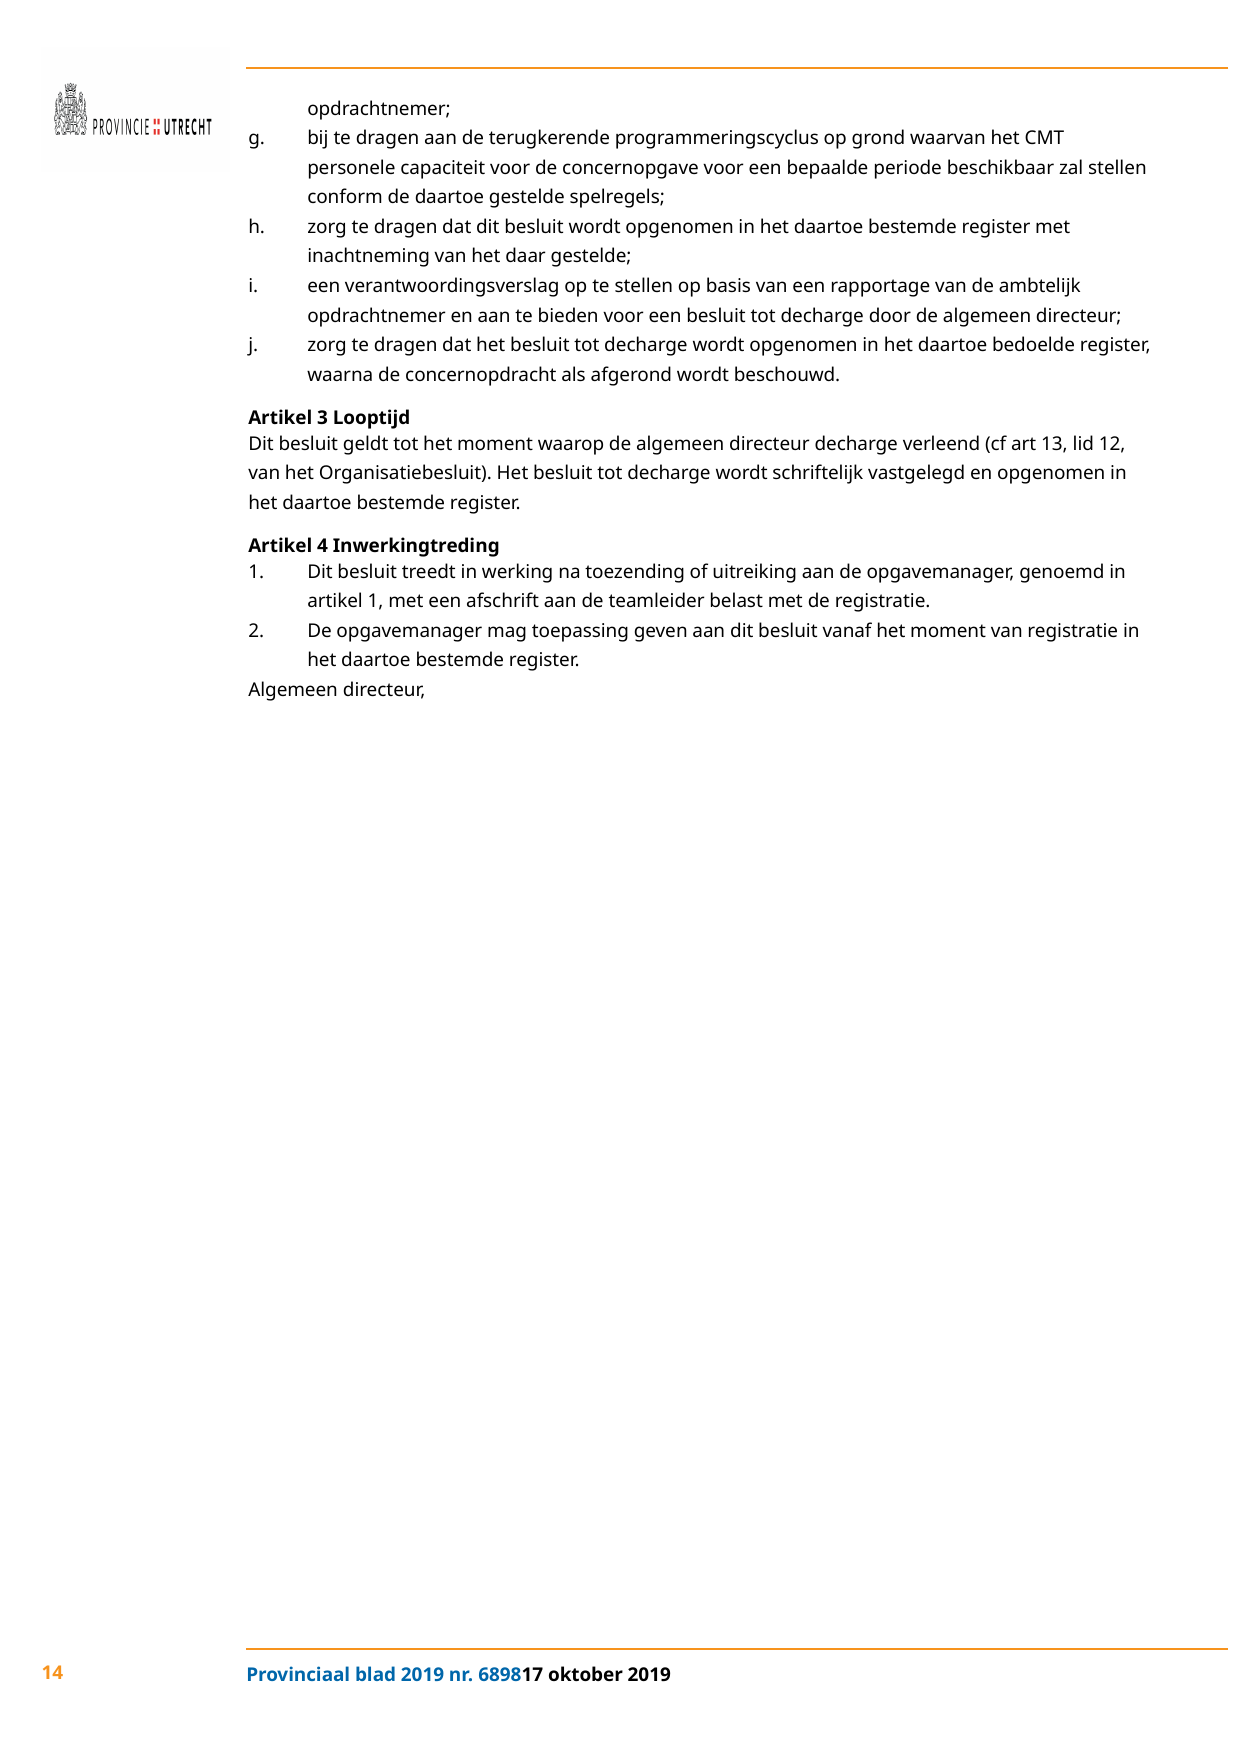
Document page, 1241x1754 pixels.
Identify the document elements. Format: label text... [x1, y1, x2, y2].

text Dit besluit geldt tot het moment waarop de algemeen directeur decharge verleend (cf art 13, lid 12, van het Organisatiebesluit). Het besluit tot decharge wordt schriftelijk vastgelegd en opgenomen in het daartoe bestemde register. [248, 430, 1152, 515]
list een verantwoordingsverslag op te stellen op basis van een rapportage van de ambtelijk opdrachtnemer en aan te bieden voor een besluit tot decharge door de algemeen directeur; [248, 272, 1152, 328]
list De opgavemanager mag toepassing geven aan dit besluit vanaf het moment van registratie in het daartoe bestemde register. [248, 617, 1152, 672]
text Artikel 4 Inwerkingtreding [248, 532, 1152, 558]
picture [41, 47, 231, 172]
list zorg te dragen dat dit besluit wordt opgenomen in het daartoe bestemde register met inachtneming van het daar gestelde; [248, 213, 1152, 268]
text Artikel 3 Looptijd [248, 404, 1152, 430]
list bij te dragen aan de terugkerende programmeringscyclus op grond waarvan het CMT personele capaciteit voor de concernopgave voor een bepaalde periode beschikbaar zal stellen conform de daartoe gestelde spelregels; [248, 124, 1152, 209]
text Algemeen directeur, [248, 676, 1152, 702]
list Dit besluit treedt in werking na toezending of uitreiking aan de opgavemanager, genoemd in artikel 1, met een afschrift aan de teamleider belast met de registratie. [248, 558, 1152, 613]
list opdrachtnemer; [248, 95, 1152, 121]
list zorg te dragen dat het besluit tot decharge wordt opgenomen in het daartoe bedoelde register, waarna de concernopdracht als afgerond wordt beschouwd. [248, 331, 1152, 387]
